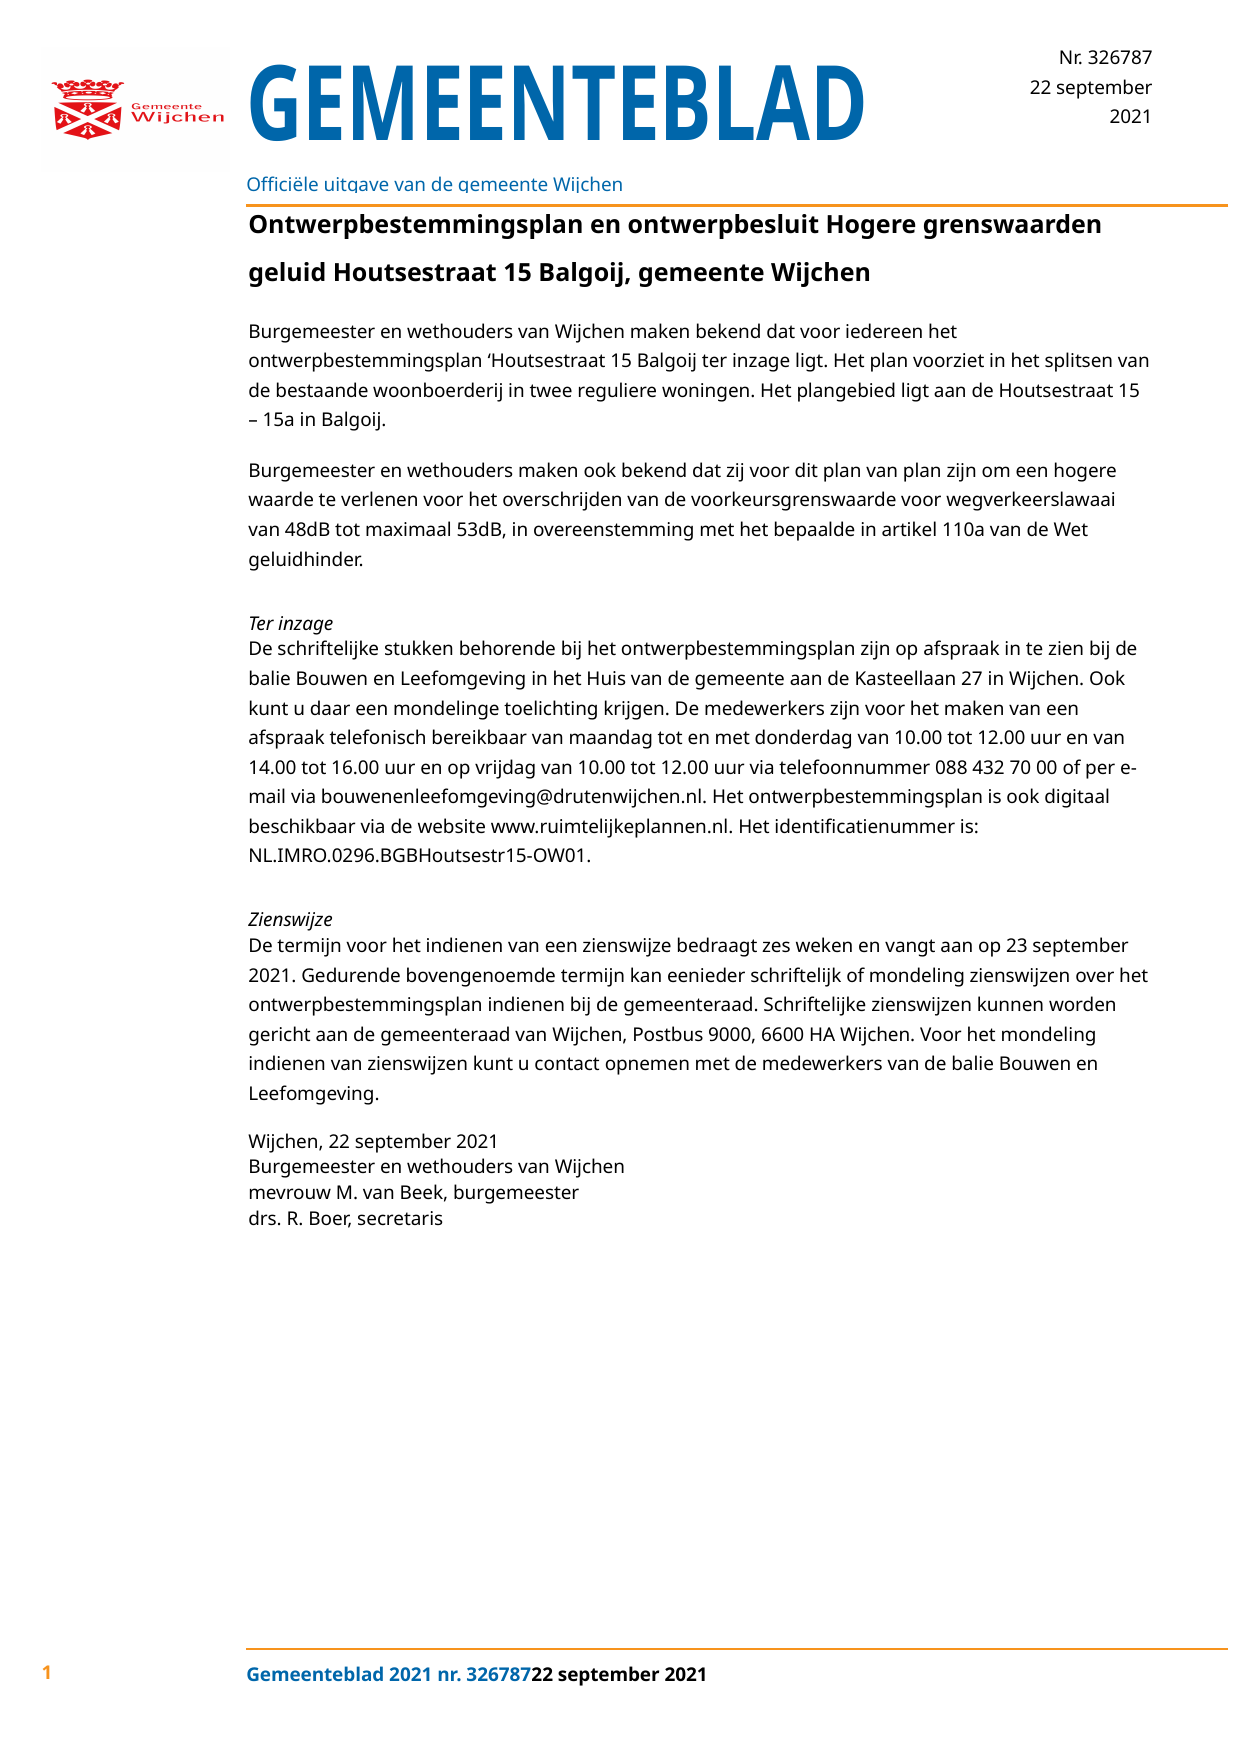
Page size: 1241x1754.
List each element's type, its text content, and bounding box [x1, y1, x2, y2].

picture [41, 47, 231, 172]
text Burgemeester en wethouders maken ook bekend dat zij voor dit plan van plan zijn om een hogere waarde te verlenen voor het overschrijden van de voorkeursgrenswaarde voor wegverkeerslawaai van 48dB tot maximaal 53dB, in overeenstemming met het bepaalde in artikel 110a van de Wet geluidhinder. [248, 457, 1152, 572]
text Wijchen, 22 september 2021 [248, 1128, 1152, 1154]
text Ontwerpbestemmingsplan en ontwerpbesluit Hogere grenswaarden geluid Houtsestraat 15 Balgoij, gemeente Wijchen [248, 207, 1152, 288]
text Zienswijze [248, 907, 1152, 932]
text drs. R. Boer, secretaris [248, 1205, 1152, 1231]
text De termijn voor het indienen van een zienswijze bedraagt zes weken en vangt aan op 23 september 2021. Gedurende bovengenoemde termijn kan eenieder schriftelijk of mondeling zienswijzen over het ontwerpbestemmingsplan indienen bij de gemeenteraad. Schriftelijke zienswijzen kunnen worden gericht aan de gemeenteraad van Wijchen, Postbus 9000, 6600 HA Wijchen. Voor het mondeling indienen van zienswijzen kunt u contact opnemen met de medewerkers van de balie Bouwen en Leefomgeving. [248, 932, 1152, 1106]
text Ter inzage [248, 610, 1152, 636]
text De schriftelijke stukken behorende bij het ontwerpbestemmingsplan zijn op afspraak in te zien bij de balie Bouwen en Leefomgeving in het Huis van de gemeente aan de Kasteellaan 27 in Wijchen. Ook kunt u daar een mondelinge toelichting krijgen. De medewerkers zijn voor het maken van een afspraak telefonisch bereikbaar van maandag tot en met donderdag van 10.00 tot 12.00 uur en van 14.00 tot 16.00 uur en op vrijdag van 10.00 tot 12.00 uur via telefoonnummer 088 432 70 00 of per e-mail via bouwenenleefomgeving@drutenwijchen.nl. Het ontwerpbestemmingsplan is ook digitaal beschikbaar via de website www.ruimtelijkeplannen.nl. Het identificatienummer is: NL.IMRO.0296.BGBHoutsestr15-OW01. [248, 636, 1152, 868]
text Burgemeester en wethouders van Wijchen [248, 1154, 1152, 1179]
text mevrouw M. van Beek, burgemeester [248, 1179, 1152, 1205]
text Burgemeester en wethouders van Wijchen maken bekend dat voor iedereen het ontwerpbestemmingsplan ‘Houtsestraat 15 Balgoij ter inzage ligt. Het plan voorziet in het splitsen van de bestaande woonboerderij in twee reguliere woningen. Het plangebied ligt aan de Houtsestraat 15 – 15a in Balgoij. [248, 318, 1152, 432]
